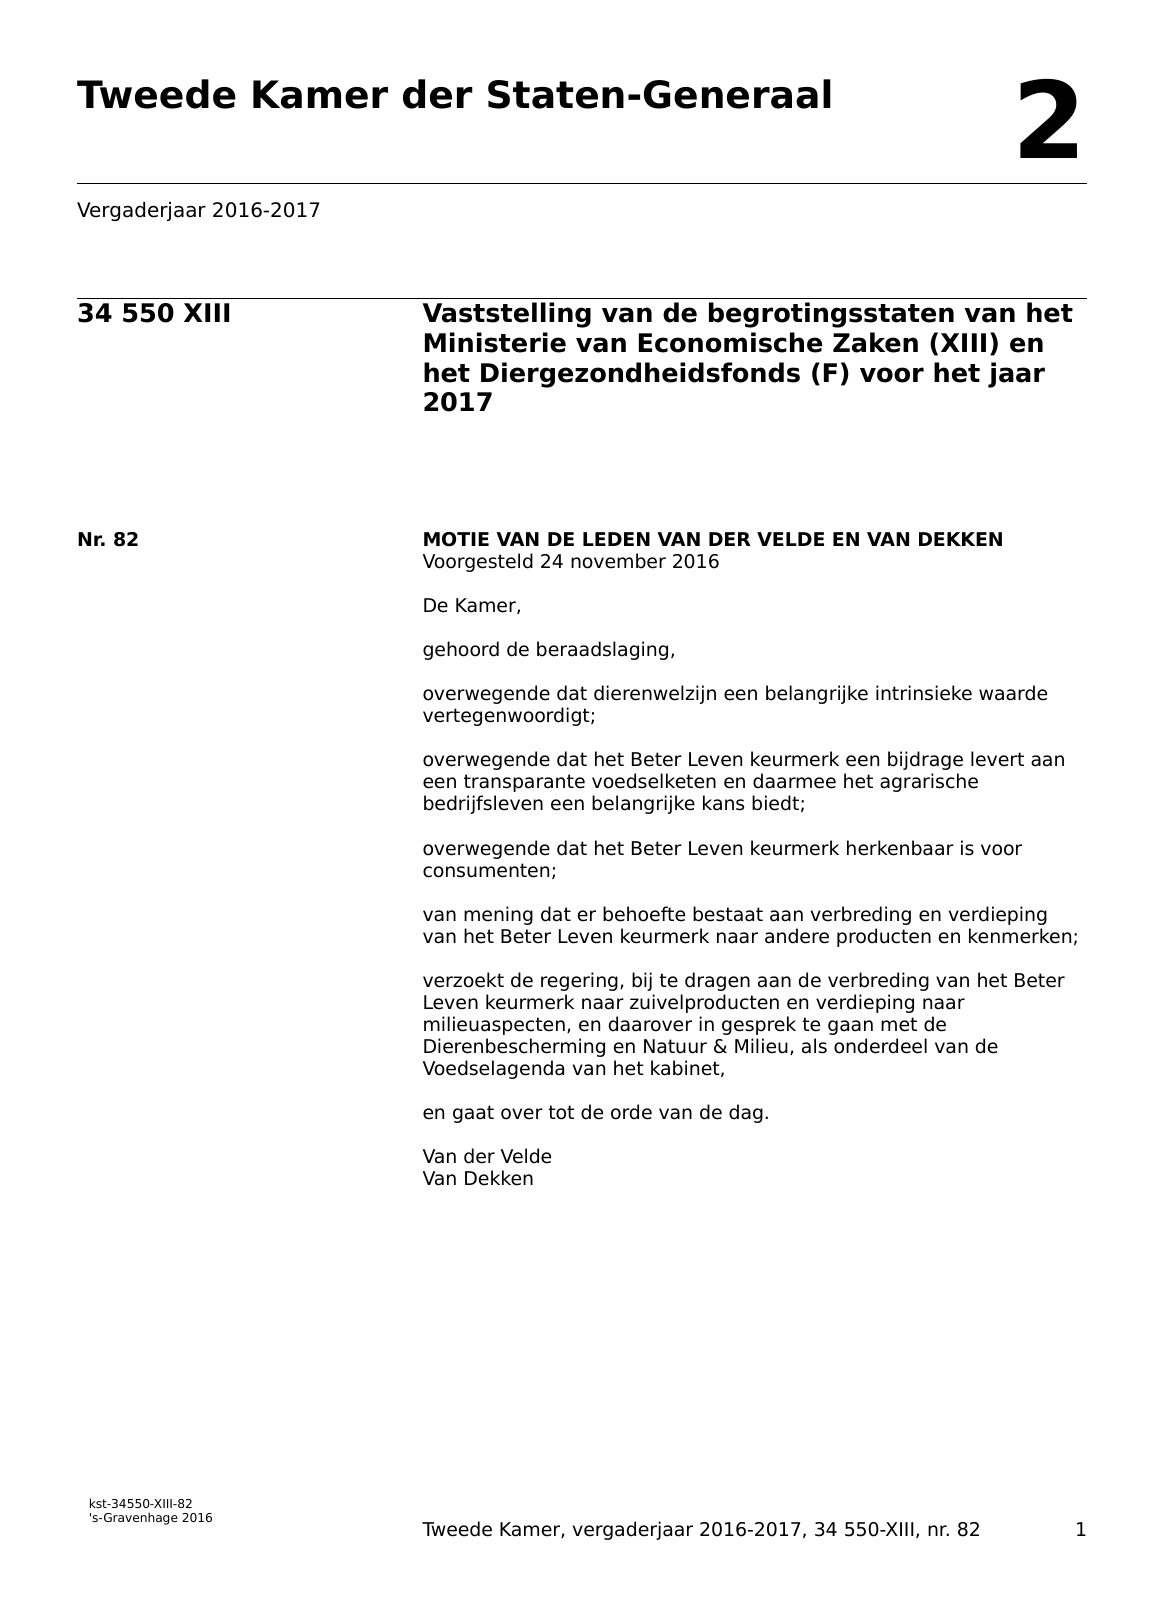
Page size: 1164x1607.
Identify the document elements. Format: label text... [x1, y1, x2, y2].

text Voorgesteld 24 november 2016 [422, 551, 1087, 573]
table_cell Vergaderjaar 2016-2017 [77, 184, 1087, 298]
subtitle Nr. 82 MOTIE VAN DE LEDEN VAN DER VELDE EN VAN DEKKEN [77, 529, 1087, 551]
text Van Dekken [422, 1168, 1087, 1190]
table_header Tweede Kamer der Staten-Generaal [77, 59, 886, 183]
text overwegende dat het Beter Leven keurmerk een bijdrage levert aan een transparante voedselketen en daarmee het agrarische bedrijfsleven een belangrijke kans biedt; [422, 749, 1087, 815]
text en gaat over tot de orde van de dag. [422, 1102, 1087, 1124]
text overwegende dat dierenwelzijn een belangrijke intrinsieke waarde vertegenwoordigt; [422, 683, 1087, 727]
subtitle 34 550 XIII Vaststelling van de begrotingsstaten van het Ministerie van Economische Zaken (XIII) en het Diergezondheidsfonds (F) voor het jaar 2017 [77, 299, 1087, 418]
table_header 2 [886, 59, 1087, 183]
text verzoekt de regering, bij te dragen aan de verbreding van het Beter Leven keurmerk naar zuivelproducten en verdieping naar milieuaspecten, en daarover in gesprek te gaan met de Dierenbescherming en Natuur & Milieu, als onderdeel van de Voedselagenda van het kabinet, [422, 970, 1087, 1080]
text 's-Gravenhage 2016 [88, 1511, 323, 1525]
text gehoord de beraadslaging, [422, 639, 1087, 661]
text overwegende dat het Beter Leven keurmerk herkenbaar is voor consumenten; [422, 837, 1087, 881]
text kst-34550-XIII-82 [88, 1497, 323, 1511]
text van mening dat er behoefte bestaat aan verbreding en verdieping van het Beter Leven keurmerk naar andere producten en kenmerken; [422, 904, 1087, 948]
text Van der Velde [422, 1146, 1087, 1168]
text De Kamer, [422, 595, 1087, 617]
